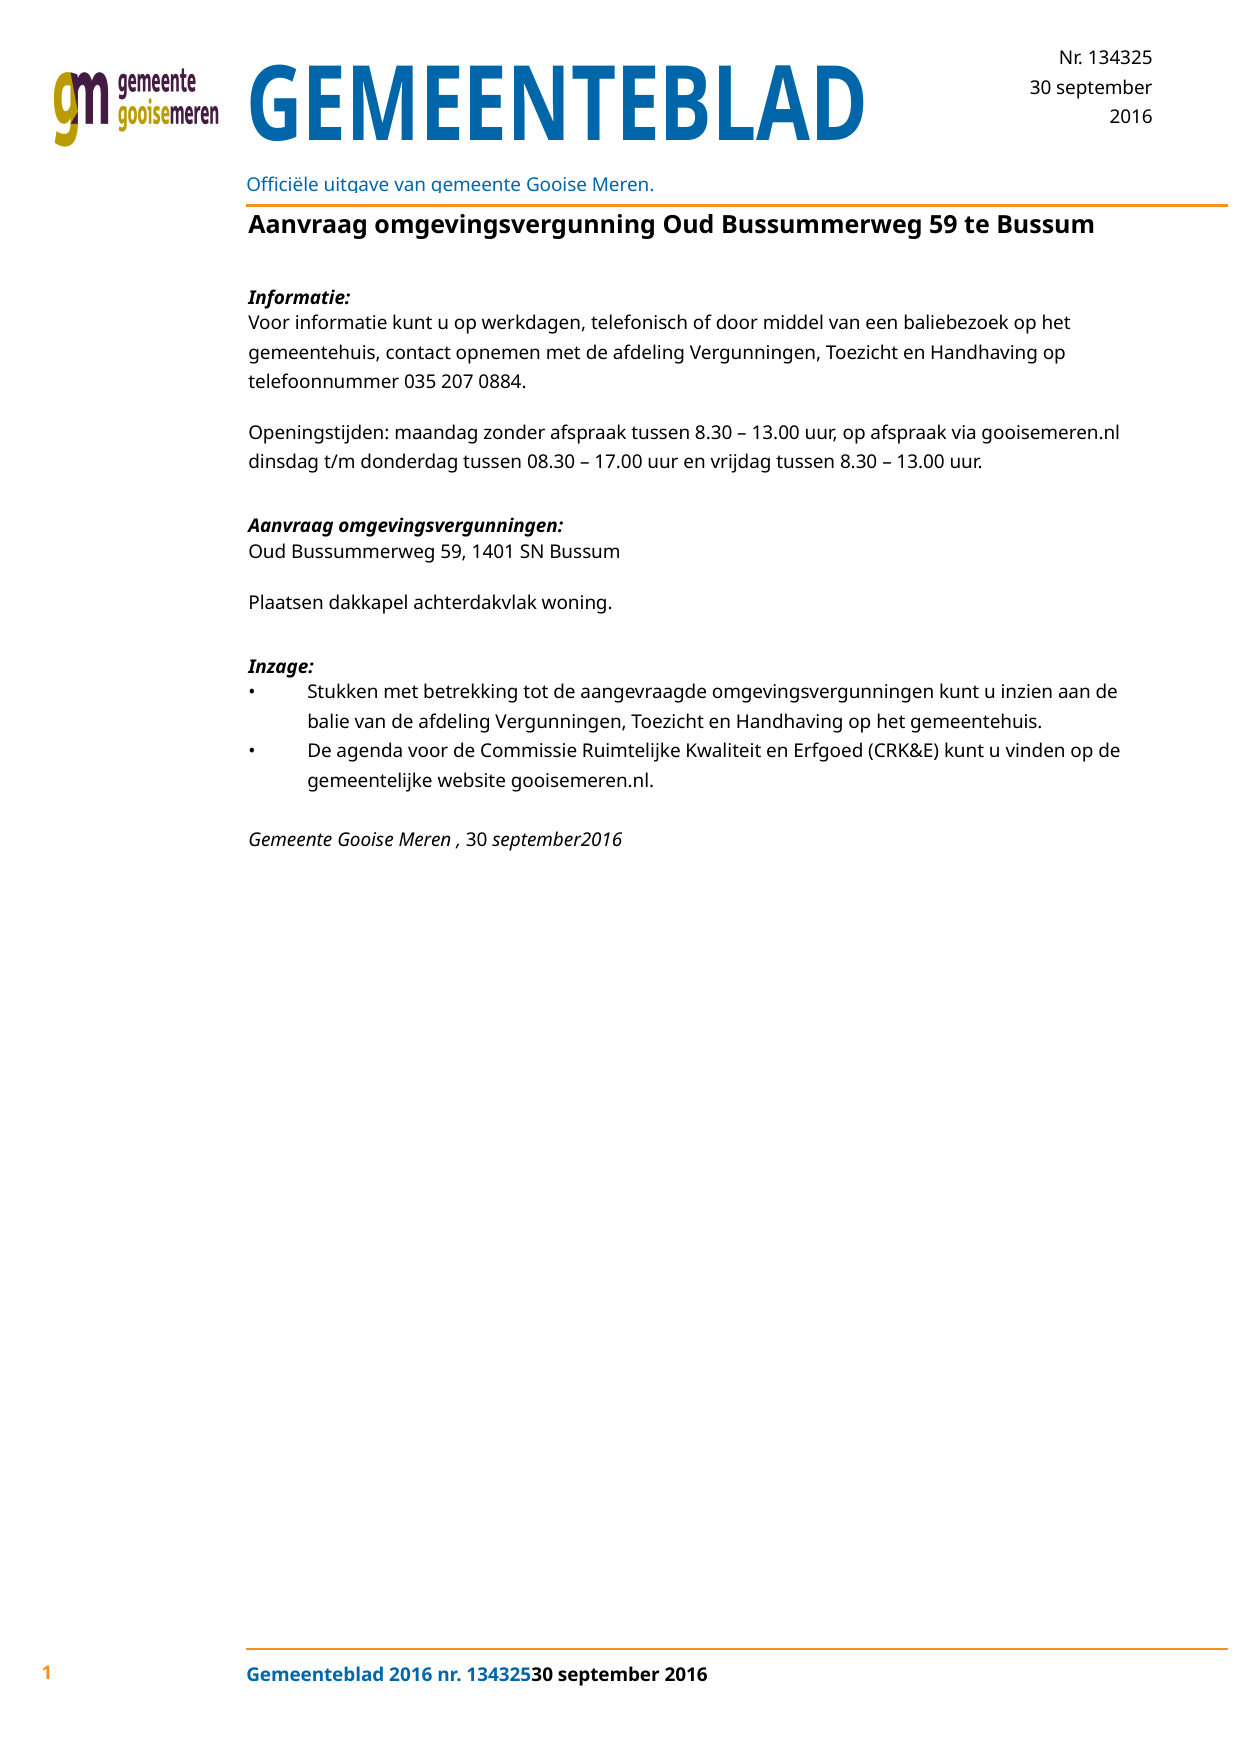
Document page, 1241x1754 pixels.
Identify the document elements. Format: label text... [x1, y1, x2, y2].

text Aanvraag omgevingsvergunning Oud Bussummerweg 59 te Bussum [248, 207, 1152, 241]
text Plaatsen dakkapel achterdakvlak woning. [248, 589, 1152, 614]
list De agenda voor de Commissie Ruimtelijke Kwaliteit en Erfgoed (CRK&E) kunt u vinden op de gemeentelijke website gooisemeren.nl. [248, 738, 1152, 793]
list Stukken met betrekking tot de aangevraagde omgevingsvergunningen kunt u inzien aan de balie van de afdeling Vergunningen, Toezicht en Handhaving op het gemeentehuis. [248, 678, 1152, 734]
text Informatie: [248, 284, 1152, 309]
text Gemeente Gooise Meren , 30 september2016 [248, 826, 1152, 852]
text Openingstijden: maandag zonder afspraak tussen 8.30 – 13.00 uur, op afspraak via gooisemeren.nl dinsdag t/m donderdag tussen 08.30 – 17.00 uur en vrijdag tussen 8.30 – 13.00 uur. [248, 419, 1152, 474]
text Voor informatie kunt u op werkdagen, telefonisch of door middel van een baliebezoek op het gemeentehuis, contact opnemen met de afdeling Vergunningen, Toezicht en Handhaving op telefoonnummer 035 207 0884. [248, 309, 1152, 394]
picture [41, 47, 231, 172]
text Oud Bussummerweg 59, 1401 SN Bussum [248, 538, 1152, 564]
text Aanvraag omgevingsvergunningen: [248, 513, 1152, 538]
text Inzage: [248, 653, 1152, 678]
